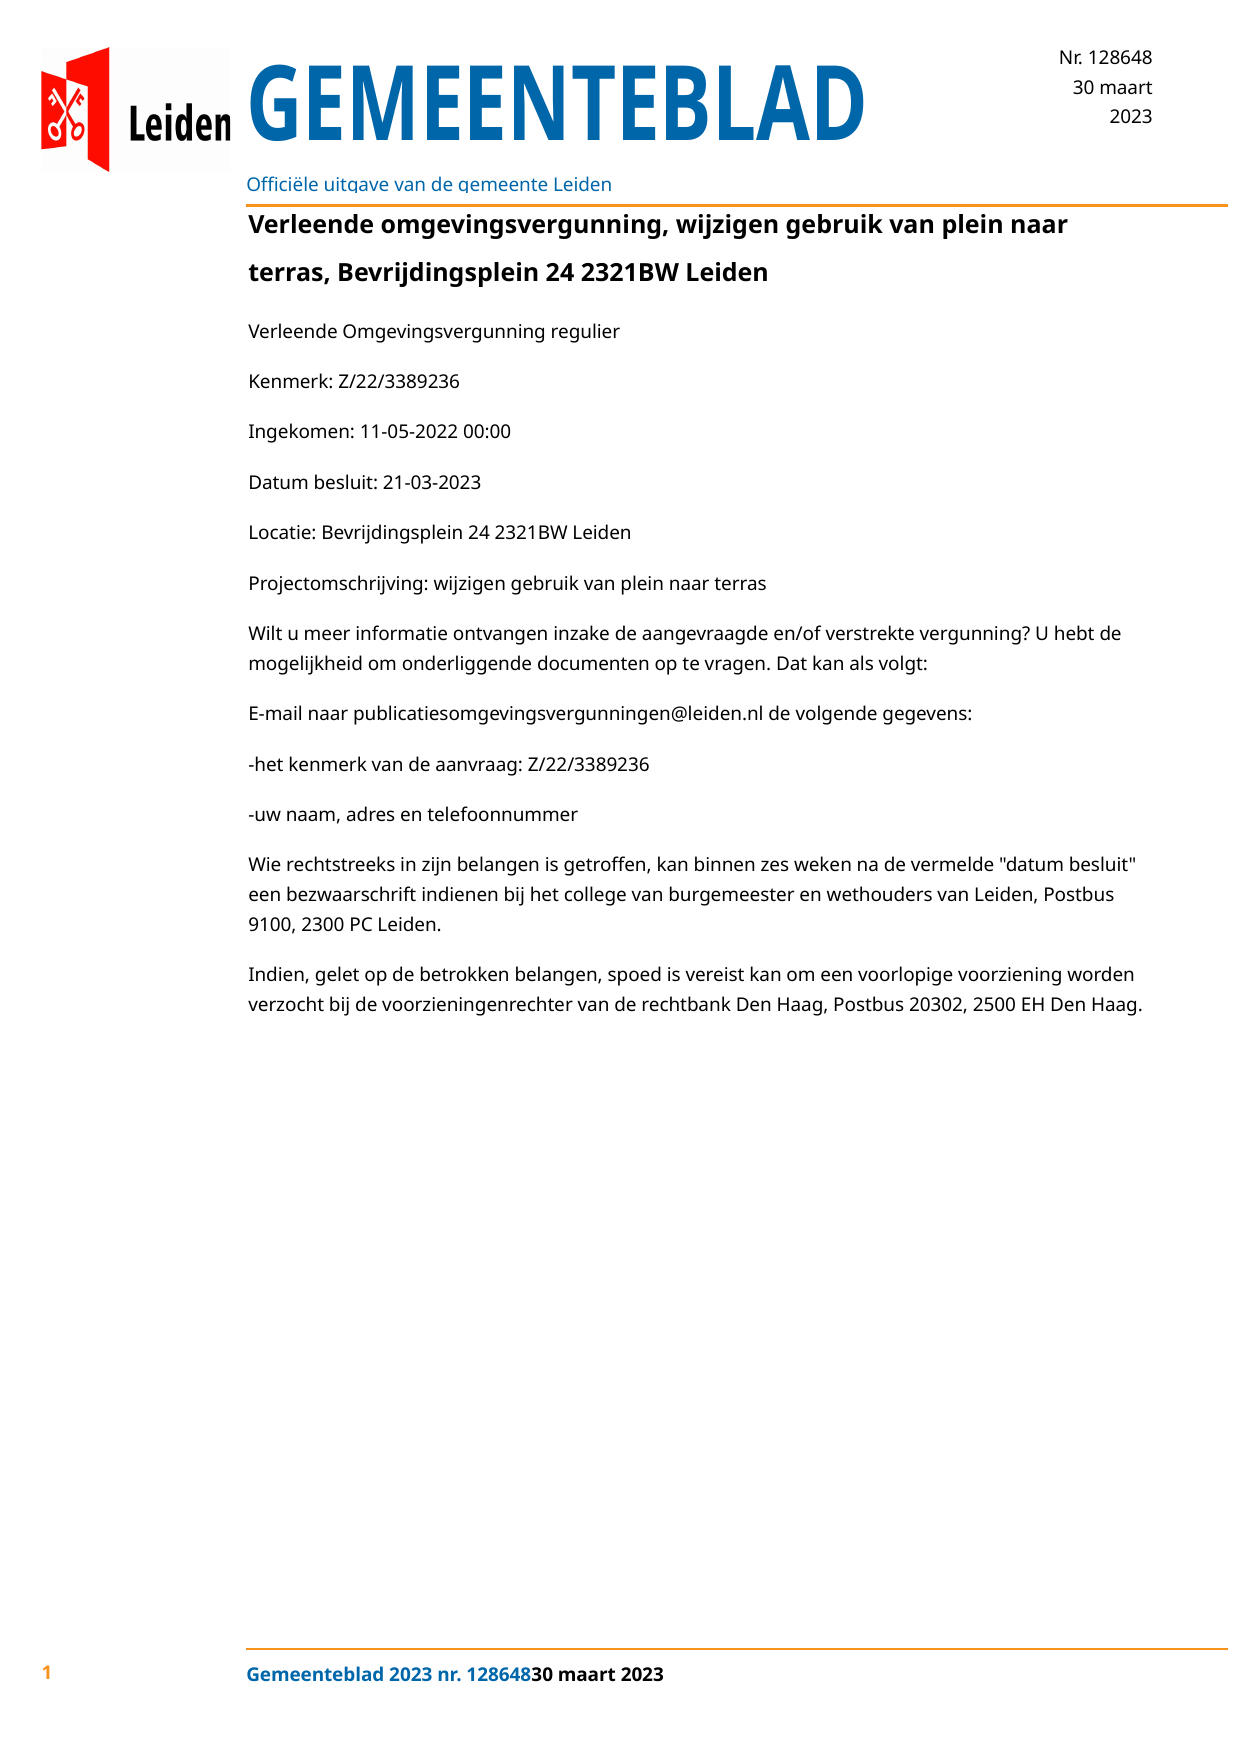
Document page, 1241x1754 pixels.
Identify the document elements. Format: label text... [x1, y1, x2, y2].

text Indien, gelet op de betrokken belangen, spoed is vereist kan om een voorlopige voorziening worden verzocht bij de voorzieningenrechter van de rechtbank Den Haag, Postbus 20302, 2500 EH Den Haag. [248, 961, 1152, 1017]
text Wie rechtstreeks in zijn belangen is getroffen, kan binnen zes weken na de vermelde "datum besluit" een bezwaarschrift indienen bij het college van burgemeester en wethouders van Leiden, Postbus 9100, 2300 PC Leiden. [248, 852, 1152, 937]
text Ingekomen: 11-05-2022 00:00 [248, 419, 1152, 444]
text Projectomschrijving: wijzigen gebruik van plein naar terras [248, 570, 1152, 596]
text -uw naam, adres en telefoonnummer [248, 801, 1152, 827]
picture [41, 47, 231, 172]
text Locatie: Bevrijdingsplein 24 2321BW Leiden [248, 519, 1152, 545]
text Verleende omgevingsvergunning, wijzigen gebruik van plein naar terras, Bevrijdingsplein 24 2321BW Leiden [248, 207, 1152, 288]
text Datum besluit: 21-03-2023 [248, 469, 1152, 495]
text E-mail naar publicatiesomgevingsvergunningen@leiden.nl de volgende gegevens: [248, 700, 1152, 726]
text Verleende Omgevingsvergunning regulier [248, 318, 1152, 344]
text Kenmerk: Z/22/3389236 [248, 368, 1152, 394]
text Wilt u meer informatie ontvangen inzake de aangevraagde en/of verstrekte vergunning? U hebt de mogelijkheid om onderliggende documenten op te vragen. Dat kan als volgt: [248, 620, 1152, 676]
text -het kenmerk van de aanvraag: Z/22/3389236 [248, 751, 1152, 777]
